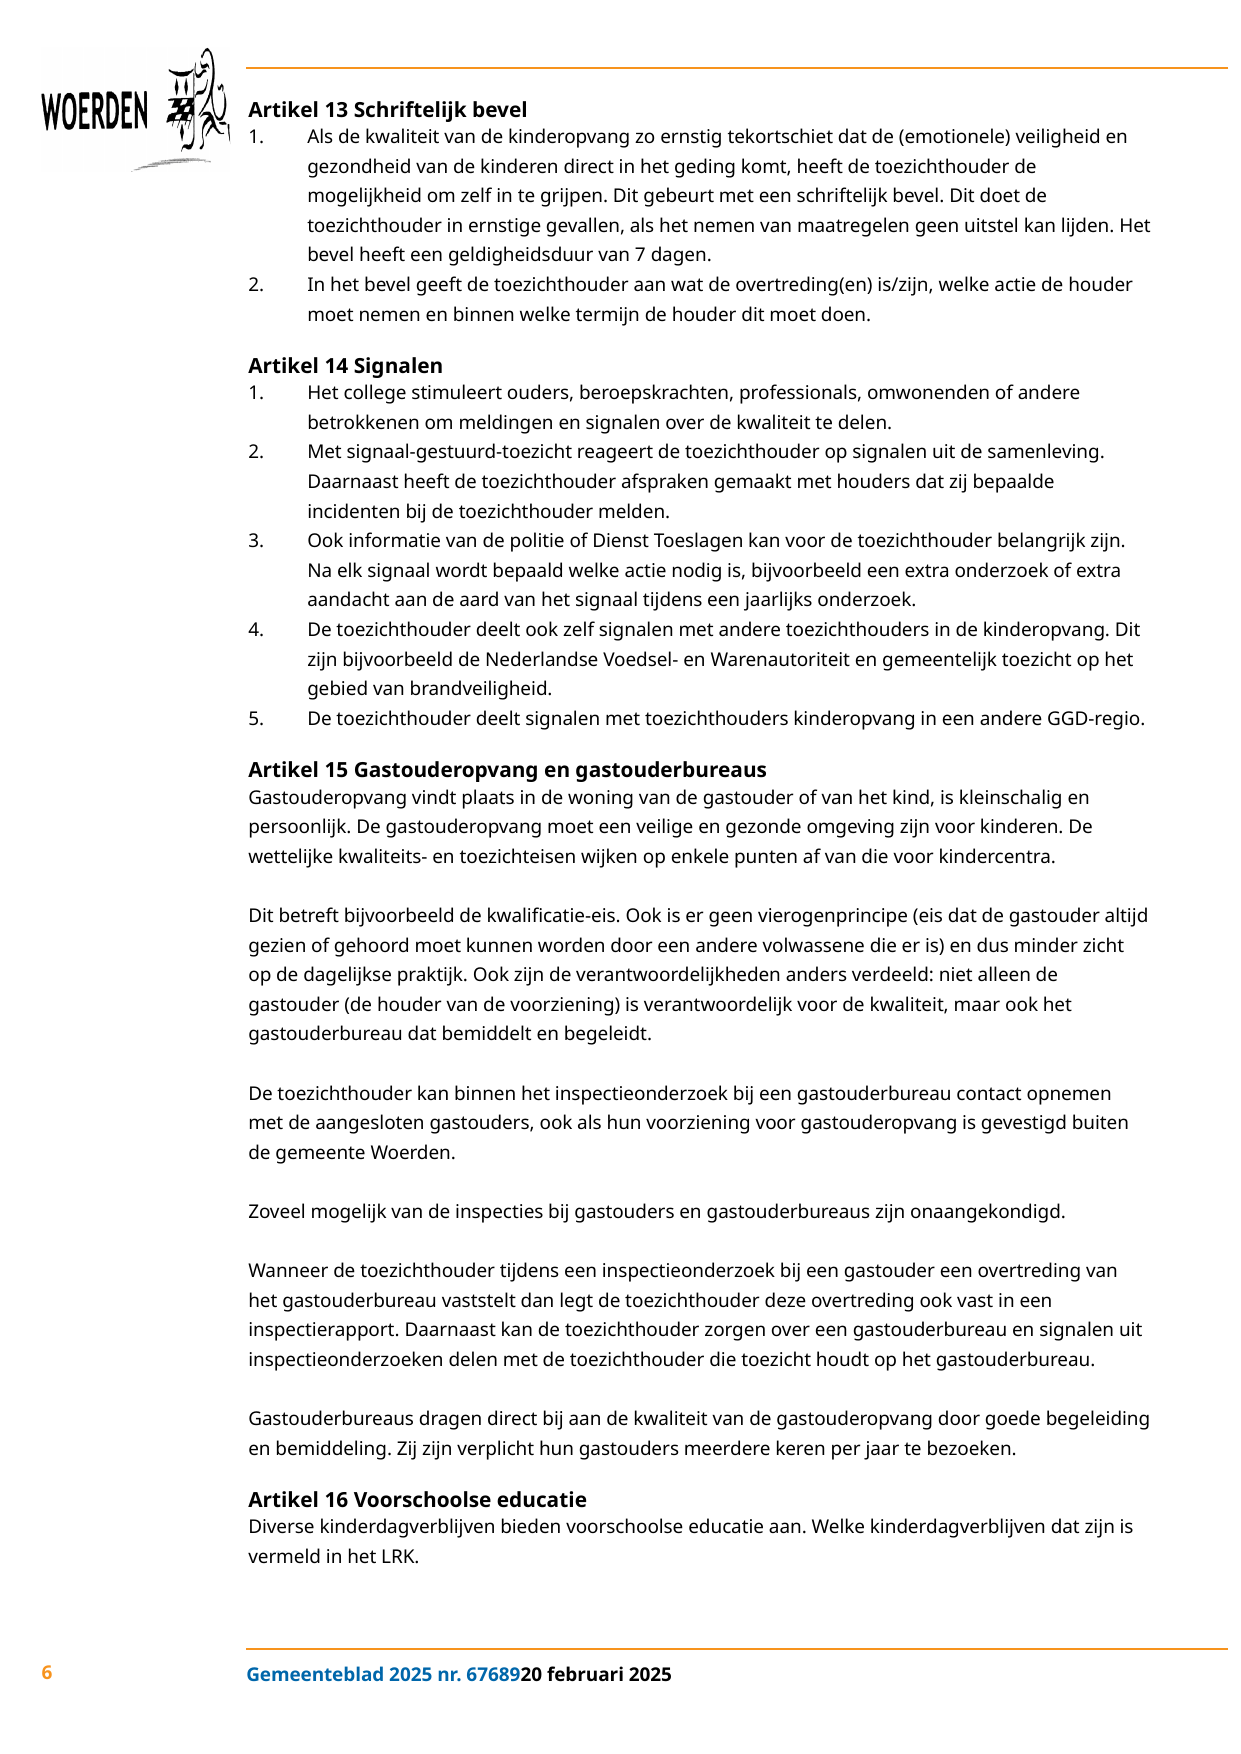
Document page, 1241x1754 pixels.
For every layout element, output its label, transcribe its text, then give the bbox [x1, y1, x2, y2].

text Gastouderbureaus dragen direct bij aan de kwaliteit van de gastouderopvang door goede begeleiding en bemiddeling. Zij zijn verplicht hun gastouders meerdere keren per jaar te bezoeken. [248, 1405, 1152, 1460]
text Wanneer de toezichthouder tijdens een inspectieonderzoek bij een gastouder een overtreding van het gastouderbureau vaststelt dan legt de toezichthouder deze overtreding ook vast in een inspectierapport. Daarnaast kan de toezichthouder zorgen over een gastouderbureau en signalen uit inspectieonderzoeken delen met de toezichthouder die toezicht houdt op het gastouderbureau. [248, 1257, 1152, 1372]
text Artikel 13 Schriftelijk bevel [248, 95, 1152, 123]
list In het bevel geeft de toezichthouder aan wat de overtreding(en) is/zijn, welke actie de houder moet nemen en binnen welke termijn de houder dit moet doen. [248, 271, 1152, 326]
text Dit betreft bijvoorbeeld de kwalificatie-eis. Ook is er geen vierogenprincipe (eis dat de gastouder altijd gezien of gehoord moet kunnen worden door een andere volwassene die er is) en dus minder zicht op de dagelijkse praktijk. Ook zijn de verantwoordelijkheden anders verdeeld: niet alleen de gastouder (de houder van de voorziening) is verantwoordelijk voor de kwaliteit, maar ook het gastouderbureau dat bemiddelt en begeleidt. [248, 902, 1152, 1046]
text Gastouderopvang vindt plaats in de woning van de gastouder of van het kind, is kleinschalig en persoonlijk. De gastouderopvang moet een veilige en gezonde omgeving zijn voor kinderen. De wettelijke kwaliteits- en toezichteisen wijken op enkele punten af van die voor kindercentra. [248, 784, 1152, 869]
text Artikel 16 Voorschoolse educatie [248, 1485, 1152, 1513]
list De toezichthouder deelt signalen met toezichthouders kinderopvang in een andere GGD-regio. [248, 705, 1152, 731]
list De toezichthouder deelt ook zelf signalen met andere toezichthouders in de kinderopvang. Dit zijn bijvoorbeeld de Nederlandse Voedsel- en Warenautoriteit en gemeentelijk toezicht op het gebied van brandveiligheid. [248, 616, 1152, 701]
text Diverse kinderdagverblijven bieden voorschoolse educatie aan. Welke kinderdagverblijven dat zijn is vermeld in het LRK. [248, 1513, 1152, 1569]
text Artikel 15 Gastouderopvang en gastouderbureaus [248, 755, 1152, 784]
text De toezichthouder kan binnen het inspectieonderzoek bij een gastouderbureau contact opnemen met de aangesloten gastouders, ook als hun voorziening voor gastouderopvang is gevestigd buiten de gemeente Woerden. [248, 1080, 1152, 1164]
list Met signaal-gestuurd-toezicht reageert de toezichthouder op signalen uit de samenleving. Daarnaast heeft de toezichthouder afspraken gemaakt met houders dat zij bepaalde incidenten bij de toezichthouder melden. [248, 439, 1152, 524]
picture [41, 47, 231, 172]
text Artikel 14 Signalen [248, 351, 1152, 379]
list Als de kwaliteit van de kinderopvang zo ernstig tekortschiet dat de (emotionele) veiligheid en gezondheid van de kinderen direct in het geding komt, heeft de toezichthouder de mogelijkheid om zelf in te grijpen. Dit gebeurt met een schriftelijk bevel. Dit doet de toezichthouder in ernstige gevallen, als het nemen van maatregelen geen uitstel kan lijden. Het bevel heeft een geldigheidsduur van 7 dagen. [248, 123, 1152, 267]
list Ook informatie van de politie of Dienst Toeslagen kan voor de toezichthouder belangrijk zijn. Na elk signaal wordt bepaald welke actie nodig is, bijvoorbeeld een extra onderzoek of extra aandacht aan de aard van het signaal tijdens een jaarlijks onderzoek. [248, 527, 1152, 612]
text Zoveel mogelijk van de inspecties bij gastouders en gastouderbureaus zijn onaangekondigd. [248, 1198, 1152, 1224]
list Het college stimuleert ouders, beroepskrachten, professionals, omwonenden of andere betrokkenen om meldingen en signalen over de kwaliteit te delen. [248, 379, 1152, 435]
